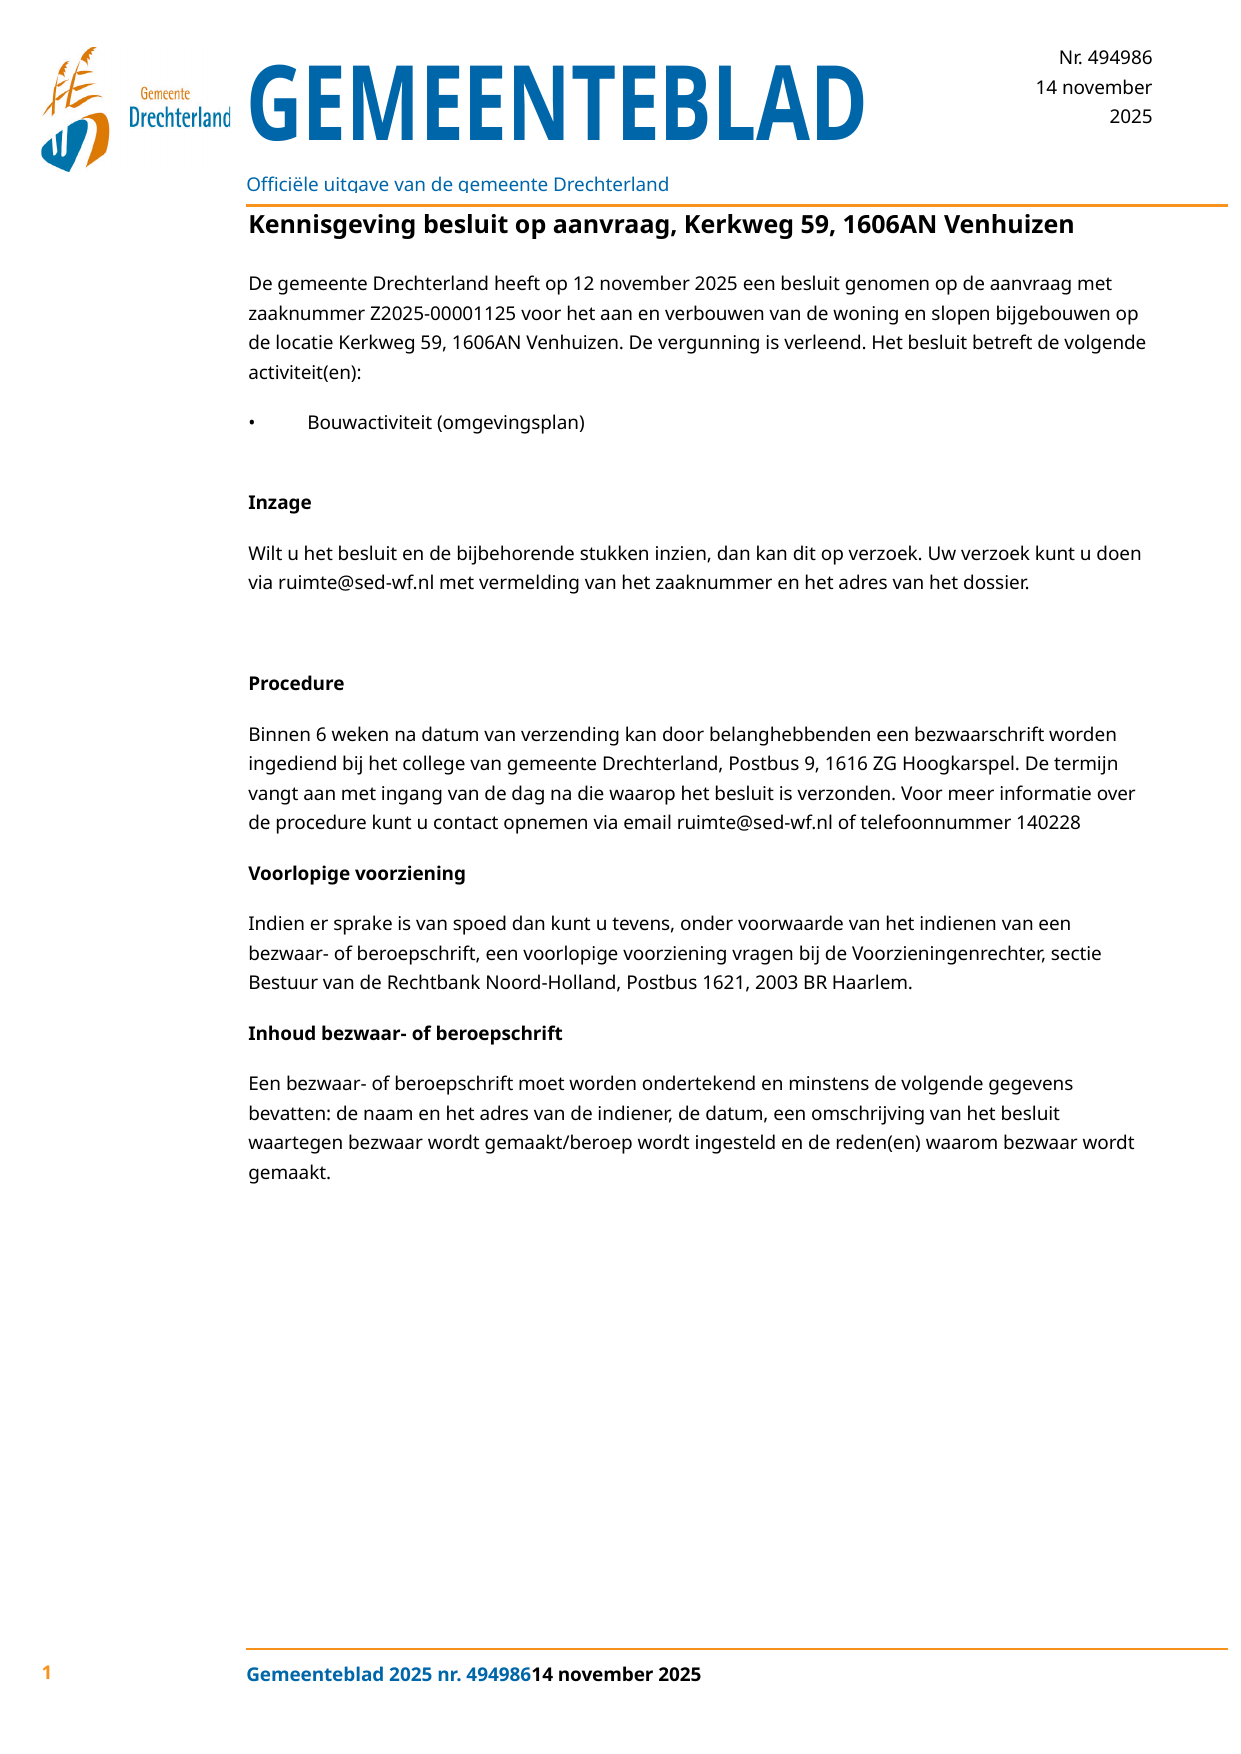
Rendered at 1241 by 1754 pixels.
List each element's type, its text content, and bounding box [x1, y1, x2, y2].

text Kennisgeving besluit op aanvraag, Kerkweg 59, 1606AN Venhuizen [248, 207, 1152, 241]
picture [41, 158, 64, 172]
list Bouwactiviteit (omgevingsplan) [248, 409, 1152, 435]
picture [226, 115, 231, 124]
text De gemeente Drechterland heeft op 12 november 2025 een besluit genomen op de aanvraag met zaaknummer Z2025-00001125 voor het aan en verbouwen van de woning en slopen bijgebouwen op de locatie Kerkweg 59, 1606AN Venhuizen. De vergunning is verleend. Het besluit betreft de volgende activiteit(en): [248, 270, 1152, 385]
text Binnen 6 weken na datum van verzending kan door belanghebbenden een bezwaarschrift worden ingediend bij het college van gemeente Drechterland, Postbus 9, 1616 ZG Hoogkarspel. De termijn vangt aan met ingang van de dag na die waarop het besluit is verzonden. Voor meer informatie over de procedure kunt u contact opnemen via email ruimte@sed-wf.nl of telefoonnummer 140228 [248, 721, 1152, 835]
text Inhoud bezwaar- of beroepschrift [248, 1020, 1152, 1046]
text Inzage [248, 489, 1152, 515]
text Indien er sprake is van spoed dan kunt u tevens, onder voorwaarde van het indienen van een bezwaar- of beroepschrift, een voorlopige voorziening vragen bij de Voorzieningenrechter, sectie Bestuur van de Rechtbank Noord-Holland, Postbus 1621, 2003 BR Haarlem. [248, 910, 1152, 995]
text Een bezwaar- of beroepschrift moet worden ondertekend en minstens de volgende gegevens bevatten: de naam en het adres van de indiener, de datum, een omschrijving van het besluit waartegen bezwaar wordt gemaakt/beroep wordt ingesteld en de reden(en) waarom bezwaar wordt gemaakt. [248, 1070, 1152, 1185]
text Voorlopige voorziening [248, 860, 1152, 886]
text Procedure [248, 670, 1152, 696]
text Wilt u het besluit en de bijbehorende stukken inzien, dan kan dit op verzoek. Uw verzoek kunt u doen via ruimte@sed-wf.nl met vermelding van het zaaknummer en het adres van het dossier. [248, 540, 1152, 595]
picture [41, 47, 231, 172]
